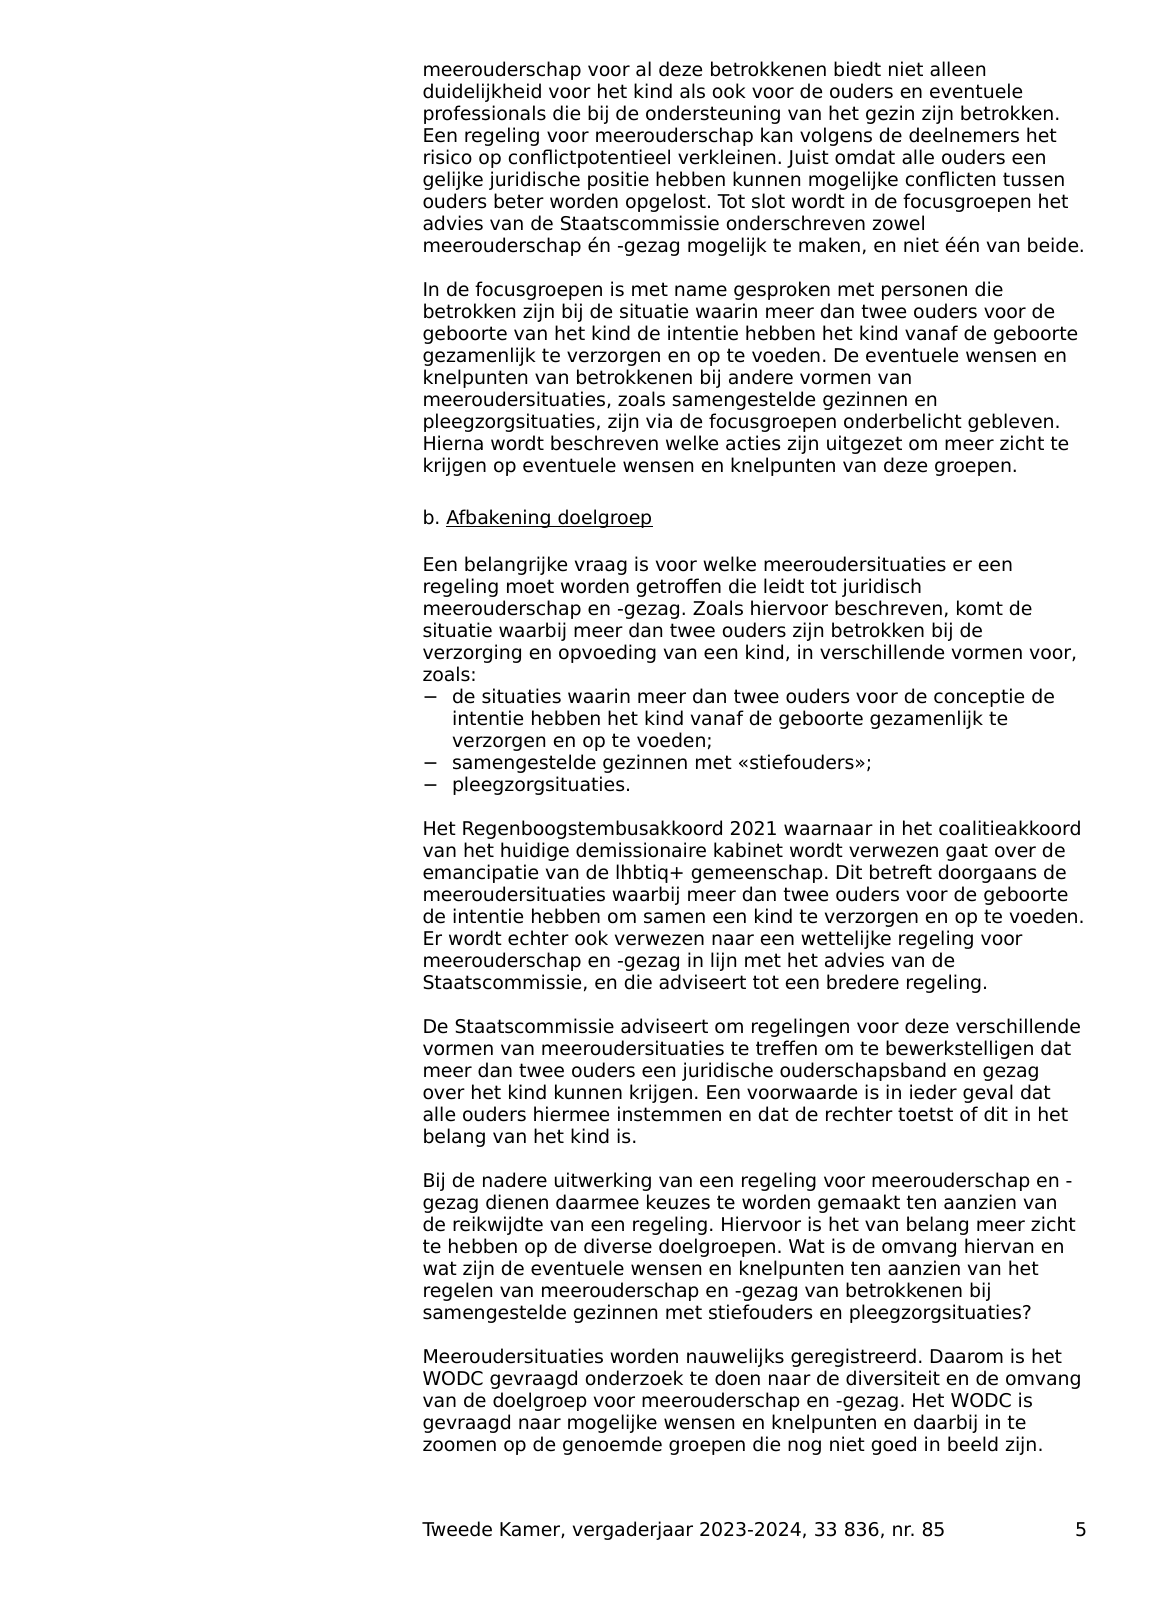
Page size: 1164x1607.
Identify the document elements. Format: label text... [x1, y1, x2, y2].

text − de situaties waarin meer dan twee ouders voor de conceptie de intentie hebben het kind vanaf de geboorte gezamenlijk te verzorgen en op te voeden; [422, 686, 1087, 752]
text meerouderschap voor al deze betrokkenen biedt niet alleen duidelijkheid voor het kind als ook voor de ouders en eventuele professionals die bij de ondersteuning van het gezin zijn betrokken. Een regeling voor meerouderschap kan volgens de deelnemers het risico op conflictpotentieel verkleinen. Juist omdat alle ouders een gelijke juridische positie hebben kunnen mogelijke conflicten tussen ouders beter worden opgelost. Tot slot wordt in de focusgroepen het advies van de Staatscommissie onderschreven zowel meerouderschap én -gezag mogelijk te maken, en niet één van beide. [422, 59, 1087, 257]
text In de focusgroepen is met name gesproken met personen die betrokken zijn bij de situatie waarin meer dan twee ouders voor de geboorte van het kind de intentie hebben het kind vanaf de geboorte gezamenlijk te verzorgen en op te voeden. De eventuele wensen en knelpunten van betrokkenen bij andere vormen van meeroudersituaties, zoals samengestelde gezinnen en pleegzorgsituaties, zijn via de focusgroepen onderbelicht gebleven. Hierna wordt beschreven welke acties zijn uitgezet om meer zicht te krijgen op eventuele wensen en knelpunten van deze groepen. [422, 279, 1087, 477]
text − pleegzorgsituaties. [422, 774, 1087, 796]
text Meeroudersituaties worden nauwelijks geregistreerd. Daarom is het WODC gevraagd onderzoek te doen naar de diversiteit en de omvang van de doelgroep voor meerouderschap en -gezag. Het WODC is gevraagd naar mogelijke wensen en knelpunten en daarbij in te zoomen op de genoemde groepen die nog niet goed in beeld zijn. [422, 1346, 1087, 1456]
subtitle b. Afbakening doelgroep [422, 507, 1087, 529]
text Bij de nadere uitwerking van een regeling voor meerouderschap en -gezag dienen daarmee keuzes te worden gemaakt ten aanzien van de reikwijdte van een regeling. Hiervoor is het van belang meer zicht te hebben op de diverse doelgroepen. Wat is de omvang hiervan en wat zijn de eventuele wensen en knelpunten ten aanzien van het regelen van meerouderschap en -gezag van betrokkenen bij samengestelde gezinnen met stiefouders en pleegzorgsituaties? [422, 1170, 1087, 1324]
text Het Regenboogstembusakkoord 2021 waarnaar in het coalitieakkoord van het huidige demissionaire kabinet wordt verwezen gaat over de emancipatie van de lhbtiq+ gemeenschap. Dit betreft doorgaans de meeroudersituaties waarbij meer dan twee ouders voor de geboorte de intentie hebben om samen een kind te verzorgen en op te voeden. Er wordt echter ook verwezen naar een wettelijke regeling voor meerouderschap en -gezag in lijn met het advies van de Staatscommissie, en die adviseert tot een bredere regeling. [422, 818, 1087, 994]
text Een belangrijke vraag is voor welke meeroudersituaties er een regeling moet worden getroffen die leidt tot juridisch meerouderschap en -gezag. Zoals hiervoor beschreven, komt de situatie waarbij meer dan twee ouders zijn betrokken bij de verzorging en opvoeding van een kind, in verschillende vormen voor, zoals: [422, 554, 1087, 686]
text − samengestelde gezinnen met «stiefouders»; [422, 752, 1087, 774]
text De Staatscommissie adviseert om regelingen voor deze verschillende vormen van meeroudersituaties te treffen om te bewerkstelligen dat meer dan twee ouders een juridische ouderschapsband en gezag over het kind kunnen krijgen. Een voorwaarde is in ieder geval dat alle ouders hiermee instemmen en dat de rechter toetst of dit in het belang van het kind is. [422, 1016, 1087, 1148]
